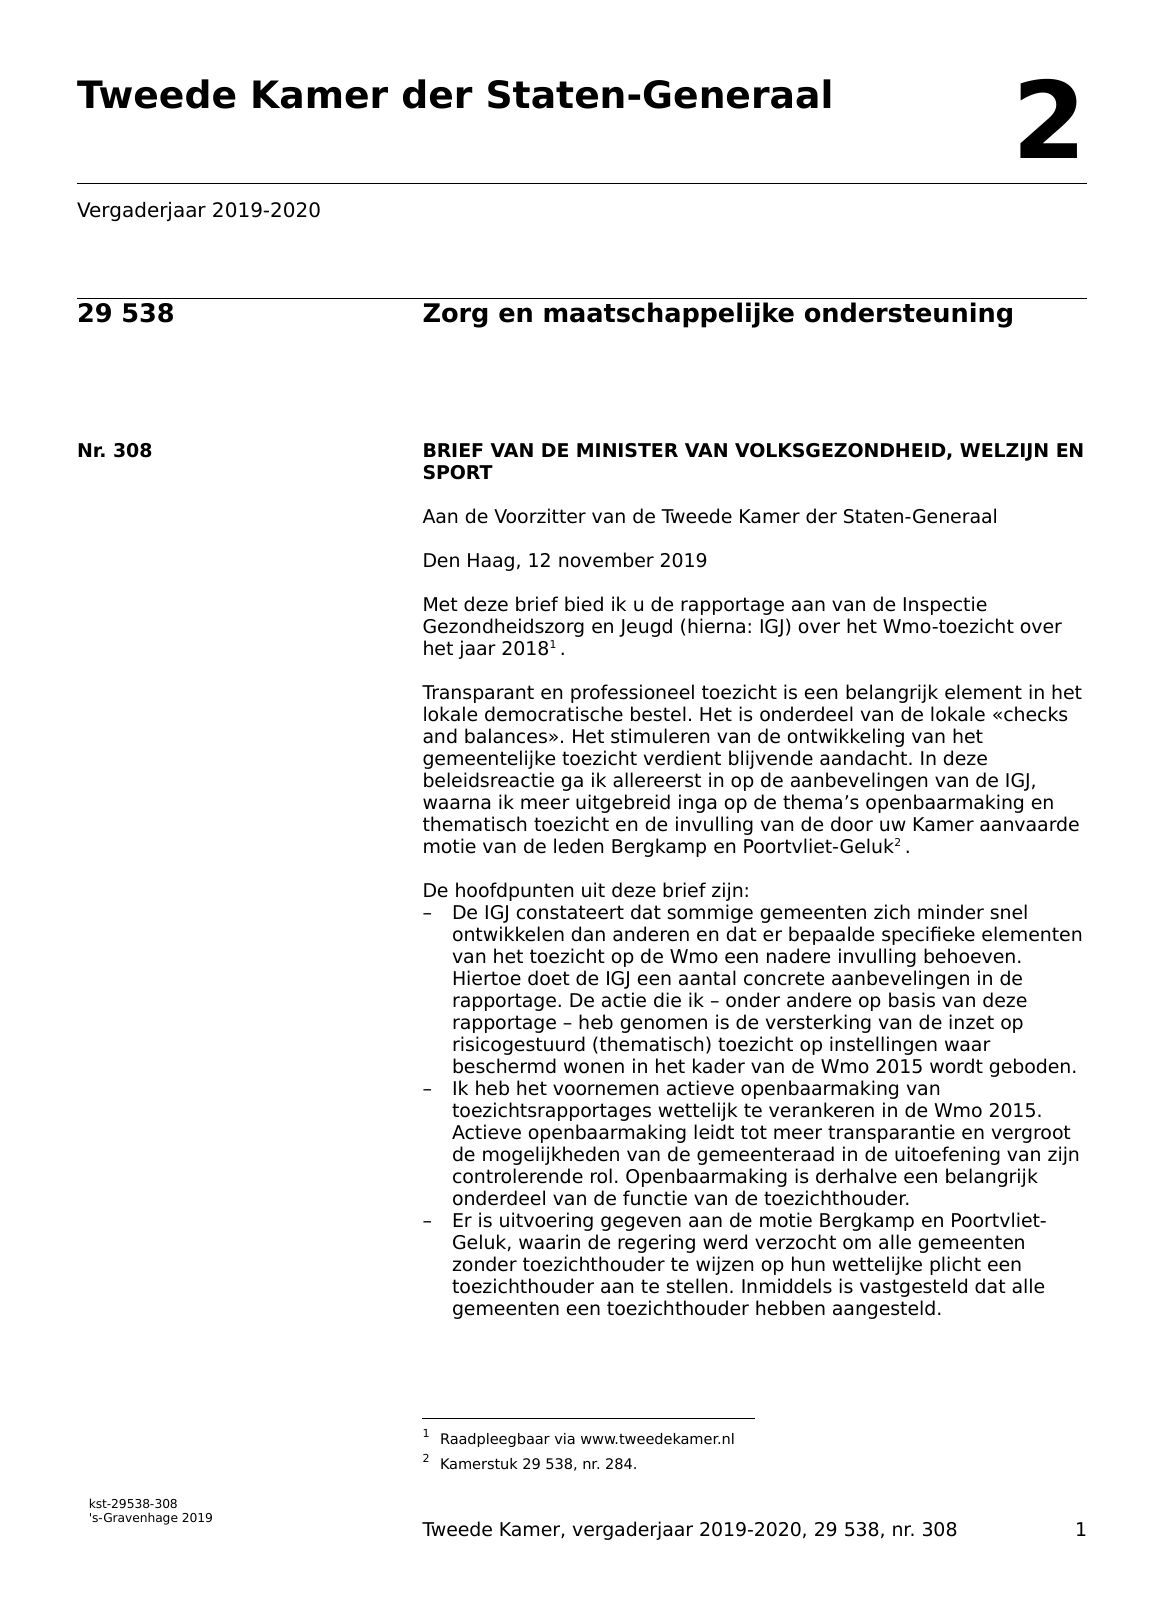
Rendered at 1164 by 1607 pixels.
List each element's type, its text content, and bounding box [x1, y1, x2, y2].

text Met deze brief bied ik u de rapportage aan van de Inspectie Gezondheidszorg en Jeugd (hierna: IGJ) over het Wmo-toezicht over het jaar 2018. [422, 594, 1087, 660]
text – Ik heb het voornemen actieve openbaarmaking van toezichtsrapportages wettelijk te verankeren in de Wmo 2015. Actieve openbaarmaking leidt tot meer transparantie en vergroot de mogelijkheden van de gemeenteraad in de uitoefening van zijn controlerende rol. Openbaarmaking is derhalve een belangrijk onderdeel van de functie van de toezichthouder. [422, 1078, 1087, 1210]
text kst-29538-308 [88, 1497, 323, 1511]
table_cell Vergaderjaar 2019-2020 [77, 184, 1087, 298]
text Raadpleegbaar via www.tweedekamer.nl [422, 1427, 1087, 1449]
text De hoofdpunten uit deze brief zijn: [422, 880, 1087, 902]
text Kamerstuk 29 538, nr. 284. [422, 1452, 1087, 1474]
text – Er is uitvoering gegeven aan de motie Bergkamp en Poortvliet-Geluk, waarin de regering werd verzocht om alle gemeenten zonder toezichthouder te wijzen op hun wettelijke plicht een toezichthouder aan te stellen. Inmiddels is vastgesteld dat alle gemeenten een toezichthouder hebben aangesteld. [422, 1210, 1087, 1320]
table_header 2 [886, 59, 1087, 183]
subtitle 29 538 Zorg en maatschappelijke ondersteuning [77, 299, 1087, 329]
text Transparant en professioneel toezicht is een belangrijk element in het lokale democratische bestel. Het is onderdeel van de lokale «checks and balances». Het stimuleren van de ontwikkeling van het gemeentelijke toezicht verdient blijvende aandacht. In deze beleidsreactie ga ik allereerst in op de aanbevelingen van de IGJ, waarna ik meer uitgebreid inga op de thema’s openbaarmaking en thematisch toezicht en de invulling van de door uw Kamer aanvaarde motie van de leden Bergkamp en Poortvliet-Geluk. [422, 682, 1087, 858]
table_header Tweede Kamer der Staten-Generaal [77, 59, 886, 183]
subtitle Nr. 308 BRIEF VAN DE MINISTER VAN VOLKSGEZONDHEID, WELZIJN EN SPORT [77, 440, 1087, 484]
text 's-Gravenhage 2019 [88, 1511, 323, 1525]
text Aan de Voorzitter van de Tweede Kamer der Staten-Generaal [422, 506, 1087, 528]
text Den Haag, 12 november 2019 [422, 550, 1087, 572]
text – De IGJ constateert dat sommige gemeenten zich minder snel ontwikkelen dan anderen en dat er bepaalde specifieke elementen van het toezicht op de Wmo een nadere invulling behoeven. Hiertoe doet de IGJ een aantal concrete aanbevelingen in de rapportage. De actie die ik – onder andere op basis van deze rapportage – heb genomen is de versterking van de inzet op risicogestuurd (thematisch) toezicht op instellingen waar beschermd wonen in het kader van de Wmo 2015 wordt geboden. [422, 902, 1087, 1078]
